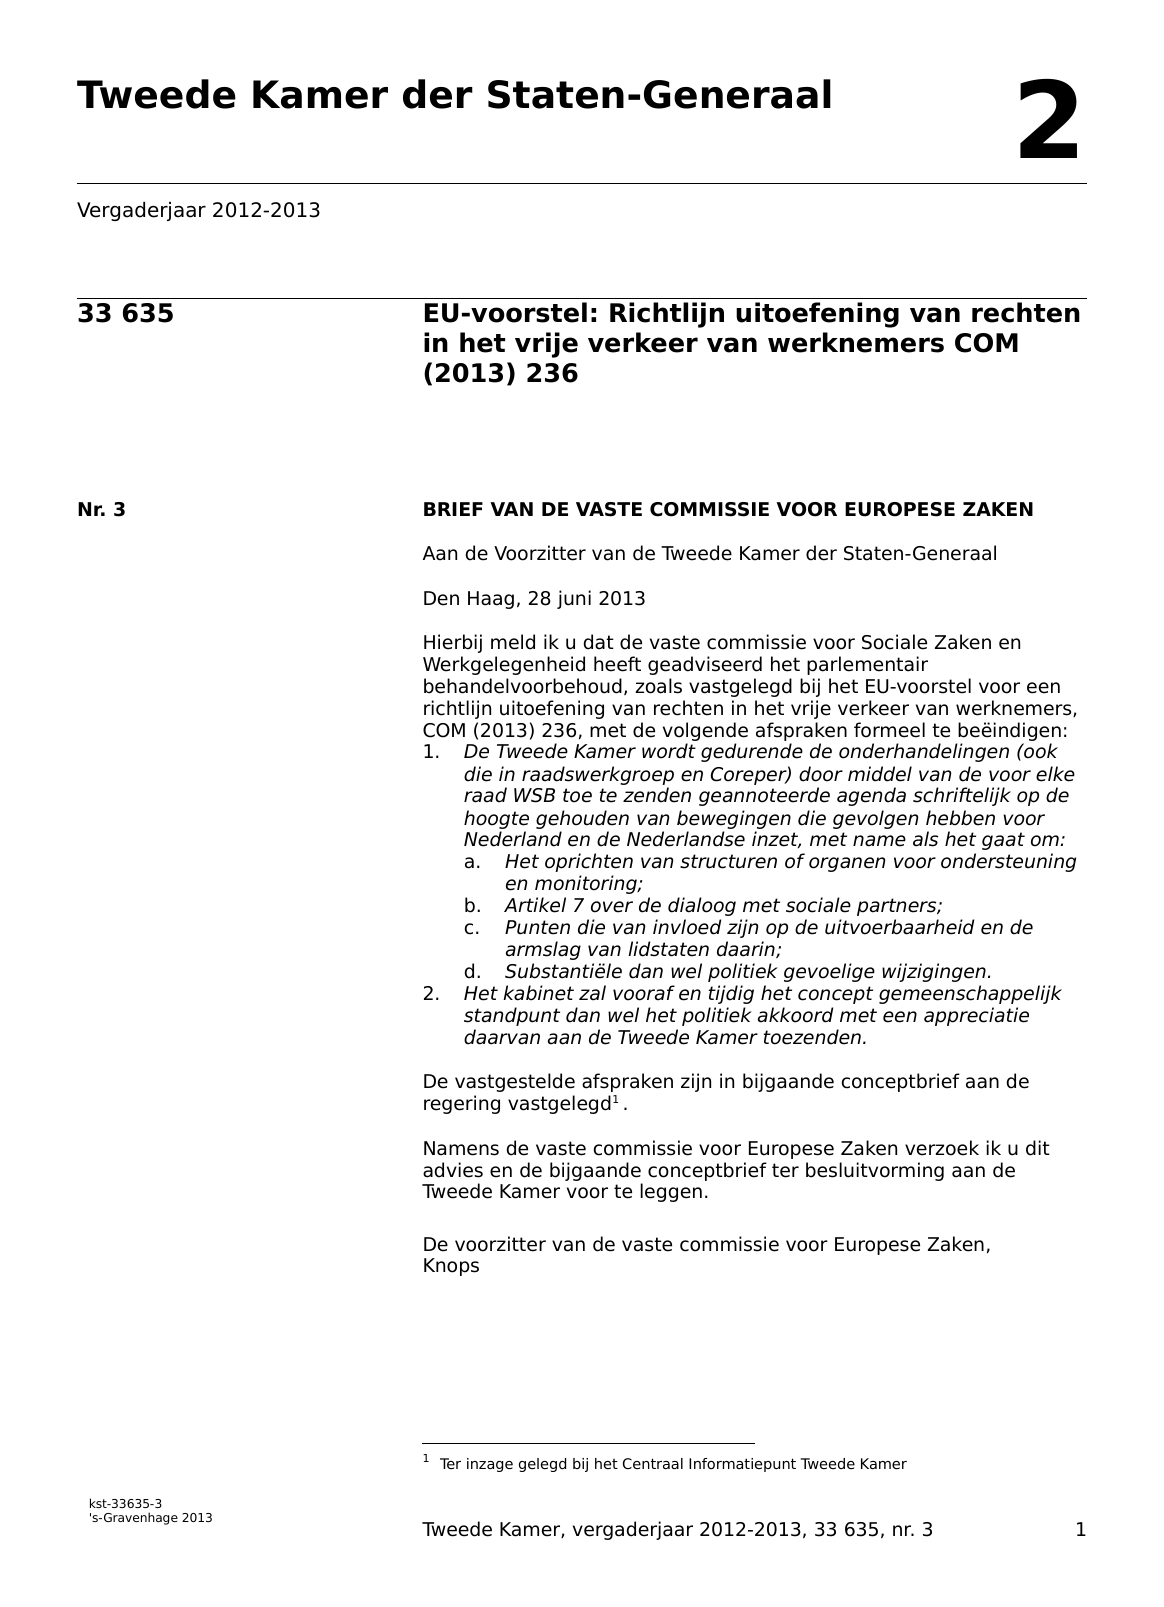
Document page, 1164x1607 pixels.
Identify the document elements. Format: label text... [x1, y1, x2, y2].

text 1. De Tweede Kamer wordt gedurende de onderhandelingen (ook die in raadswerkgroep en Coreper) door middel van de voor elke raad WSB toe te zenden geannoteerde agenda schriftelijk op de hoogte gehouden van bewegingen die gevolgen hebben voor Nederland en de Nederlandse inzet, met name als het gaat om: [422, 741, 1087, 851]
table_header Tweede Kamer der Staten-Generaal [77, 59, 886, 183]
text Hierbij meld ik u dat de vaste commissie voor Sociale Zaken en Werkgelegenheid heeft geadviseerd het parlementair behandelvoorbehoud, zoals vastgelegd bij het EU-voorstel voor een richtlijn uitoefening van rechten in het vrije verkeer van werknemers, COM (2013) 236, met de volgende afspraken formeel te beëindigen: [422, 632, 1087, 741]
text 's-Gravenhage 2013 [88, 1511, 323, 1525]
subtitle 33 635 EU-voorstel: Richtlijn uitoefening van rechten in het vrije verkeer van werknemers COM (2013) 236 [77, 299, 1087, 388]
table_header 2 [886, 59, 1087, 183]
text De voorzitter van de vaste commissie voor Europese Zaken, Knops [422, 1233, 1087, 1277]
text Aan de Voorzitter van de Tweede Kamer der Staten-Generaal [422, 543, 1087, 565]
text Namens de vaste commissie voor Europese Zaken verzoek ik u dit advies en de bijgaande conceptbrief ter besluitvorming aan de Tweede Kamer voor te leggen. [422, 1137, 1087, 1203]
text a. Het oprichten van structuren of organen voor ondersteuning en monitoring; [464, 851, 1087, 895]
text kst-33635-3 [88, 1497, 323, 1511]
text Ter inzage gelegd bij het Centraal Informatiepunt Tweede Kamer [422, 1452, 1087, 1474]
text b. Artikel 7 over de dialoog met sociale partners; [464, 895, 1087, 917]
text c. Punten die van invloed zijn op de uitvoerbaarheid en de armslag van lidstaten daarin; [464, 917, 1087, 961]
text 2. Het kabinet zal vooraf en tijdig het concept gemeenschappelijk standpunt dan wel het politiek akkoord met een appreciatie daarvan aan de Tweede Kamer toezenden. [422, 983, 1087, 1049]
table_cell Vergaderjaar 2012-2013 [77, 184, 1087, 298]
text d. Substantiële dan wel politiek gevoelige wijzigingen. [464, 961, 1087, 983]
subtitle Nr. 3 BRIEF VAN DE VASTE COMMISSIE VOOR EUROPESE ZAKEN [77, 499, 1087, 521]
text De vastgestelde afspraken zijn in bijgaande conceptbrief aan de regering vastgelegd. [422, 1071, 1087, 1115]
text Den Haag, 28 juni 2013 [422, 587, 1087, 609]
